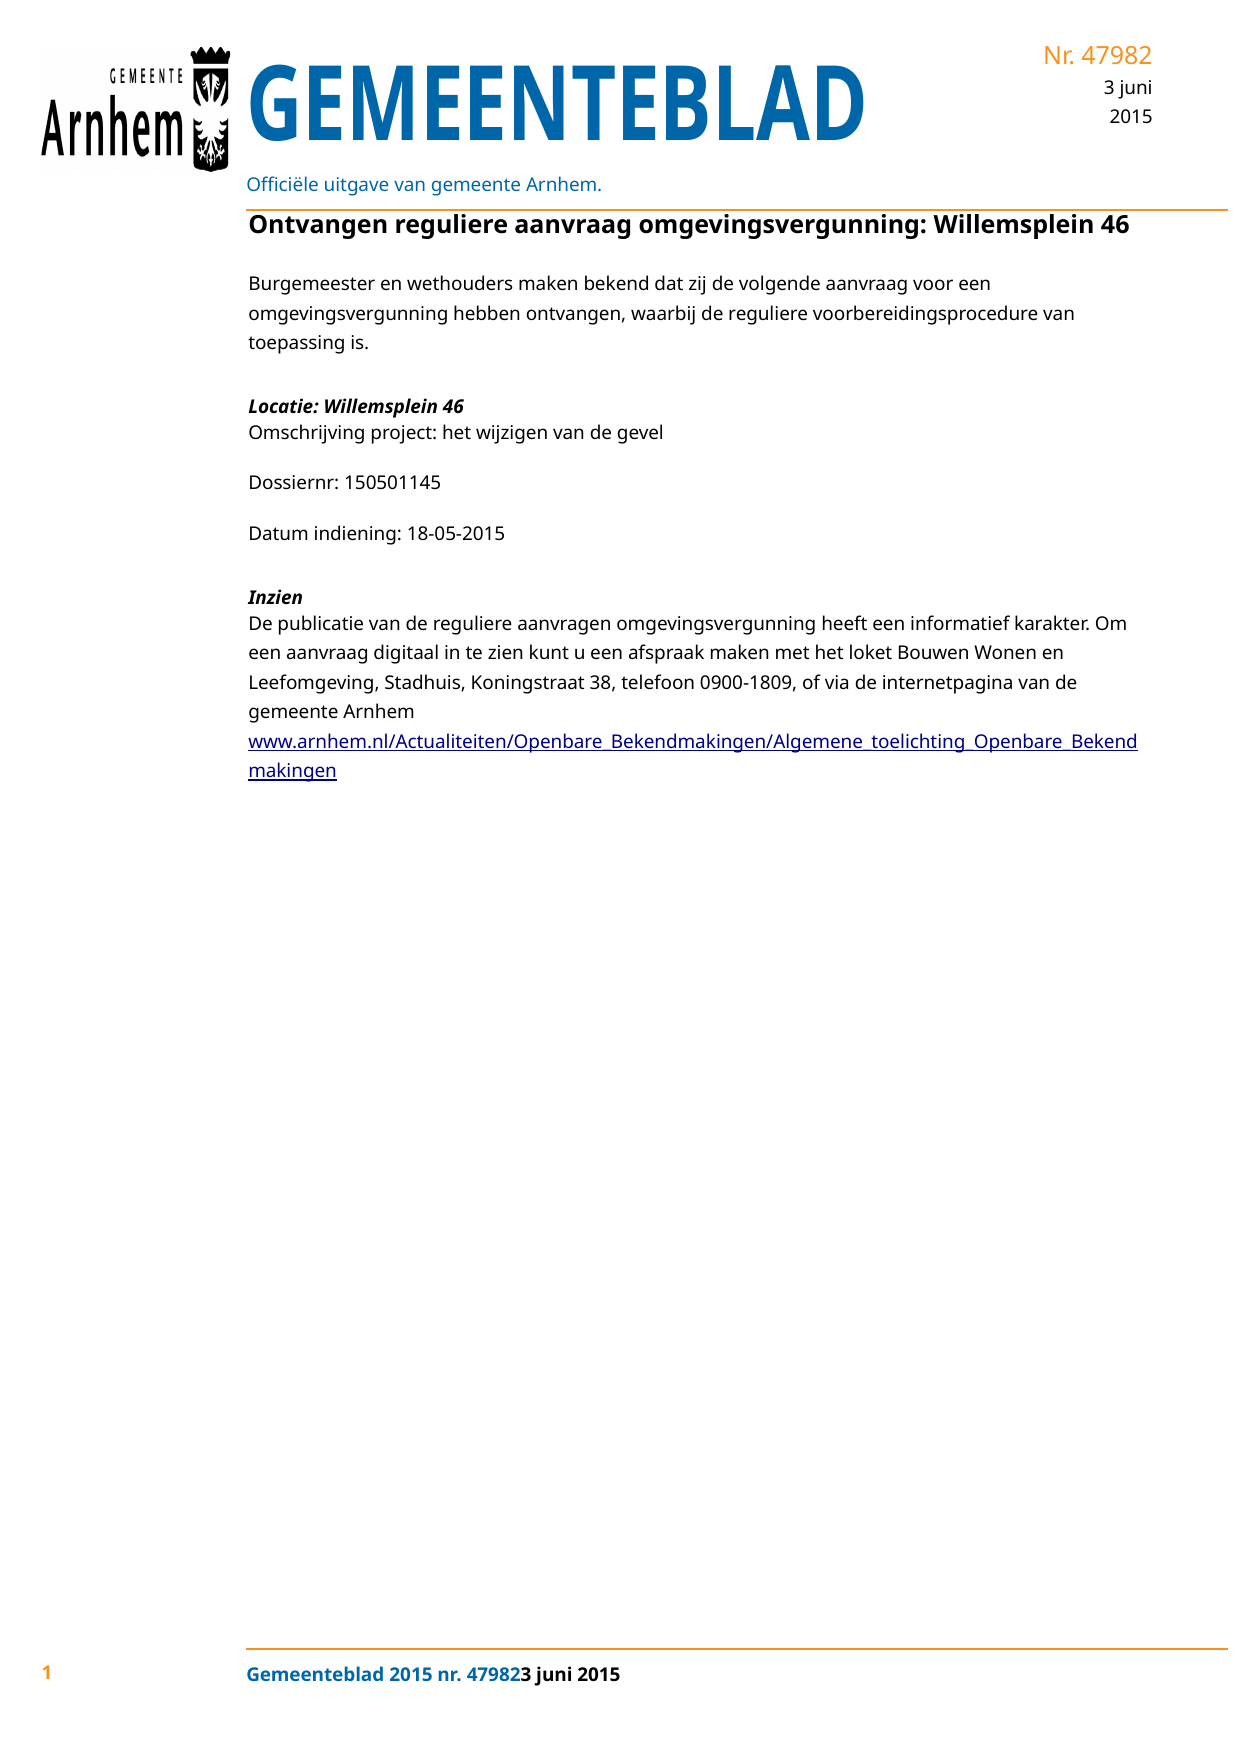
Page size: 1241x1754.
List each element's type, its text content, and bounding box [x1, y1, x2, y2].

picture [41, 47, 231, 172]
text Ontvangen reguliere aanvraag omgevingsvergunning: Willemsplein 46 [248, 211, 1152, 241]
text De publicatie van de reguliere aanvragen omgevingsvergunning heeft een informatief karakter. Om een aanvraag digitaal in te zien kunt u een afspraak maken met het loket Bouwen Wonen en Leefomgeving, Stadhuis, Koningstraat 38, telefoon 0900-1809, of via de internetpagina van de gemeente Arnhem www.arnhem.nl/Actualiteiten/Openbare_Bekendmakingen/Algemene_toelichting_Openbare_Bekendmakingen [248, 610, 1152, 783]
text Locatie: Willemsplein 46 [248, 393, 1152, 419]
text Omschrijving project: het wijzigen van de gevel [248, 419, 1152, 445]
text Datum indiening: 18-05-2015 [248, 520, 1152, 546]
text Inzien [248, 584, 1152, 610]
text Dossiernr: 150501145 [248, 469, 1152, 495]
text Burgemeester en wethouders maken bekend dat zij de volgende aanvraag voor een omgevingsvergunning hebben ontvangen, waarbij de reguliere voorbereidingsprocedure van toepassing is. [248, 270, 1152, 355]
